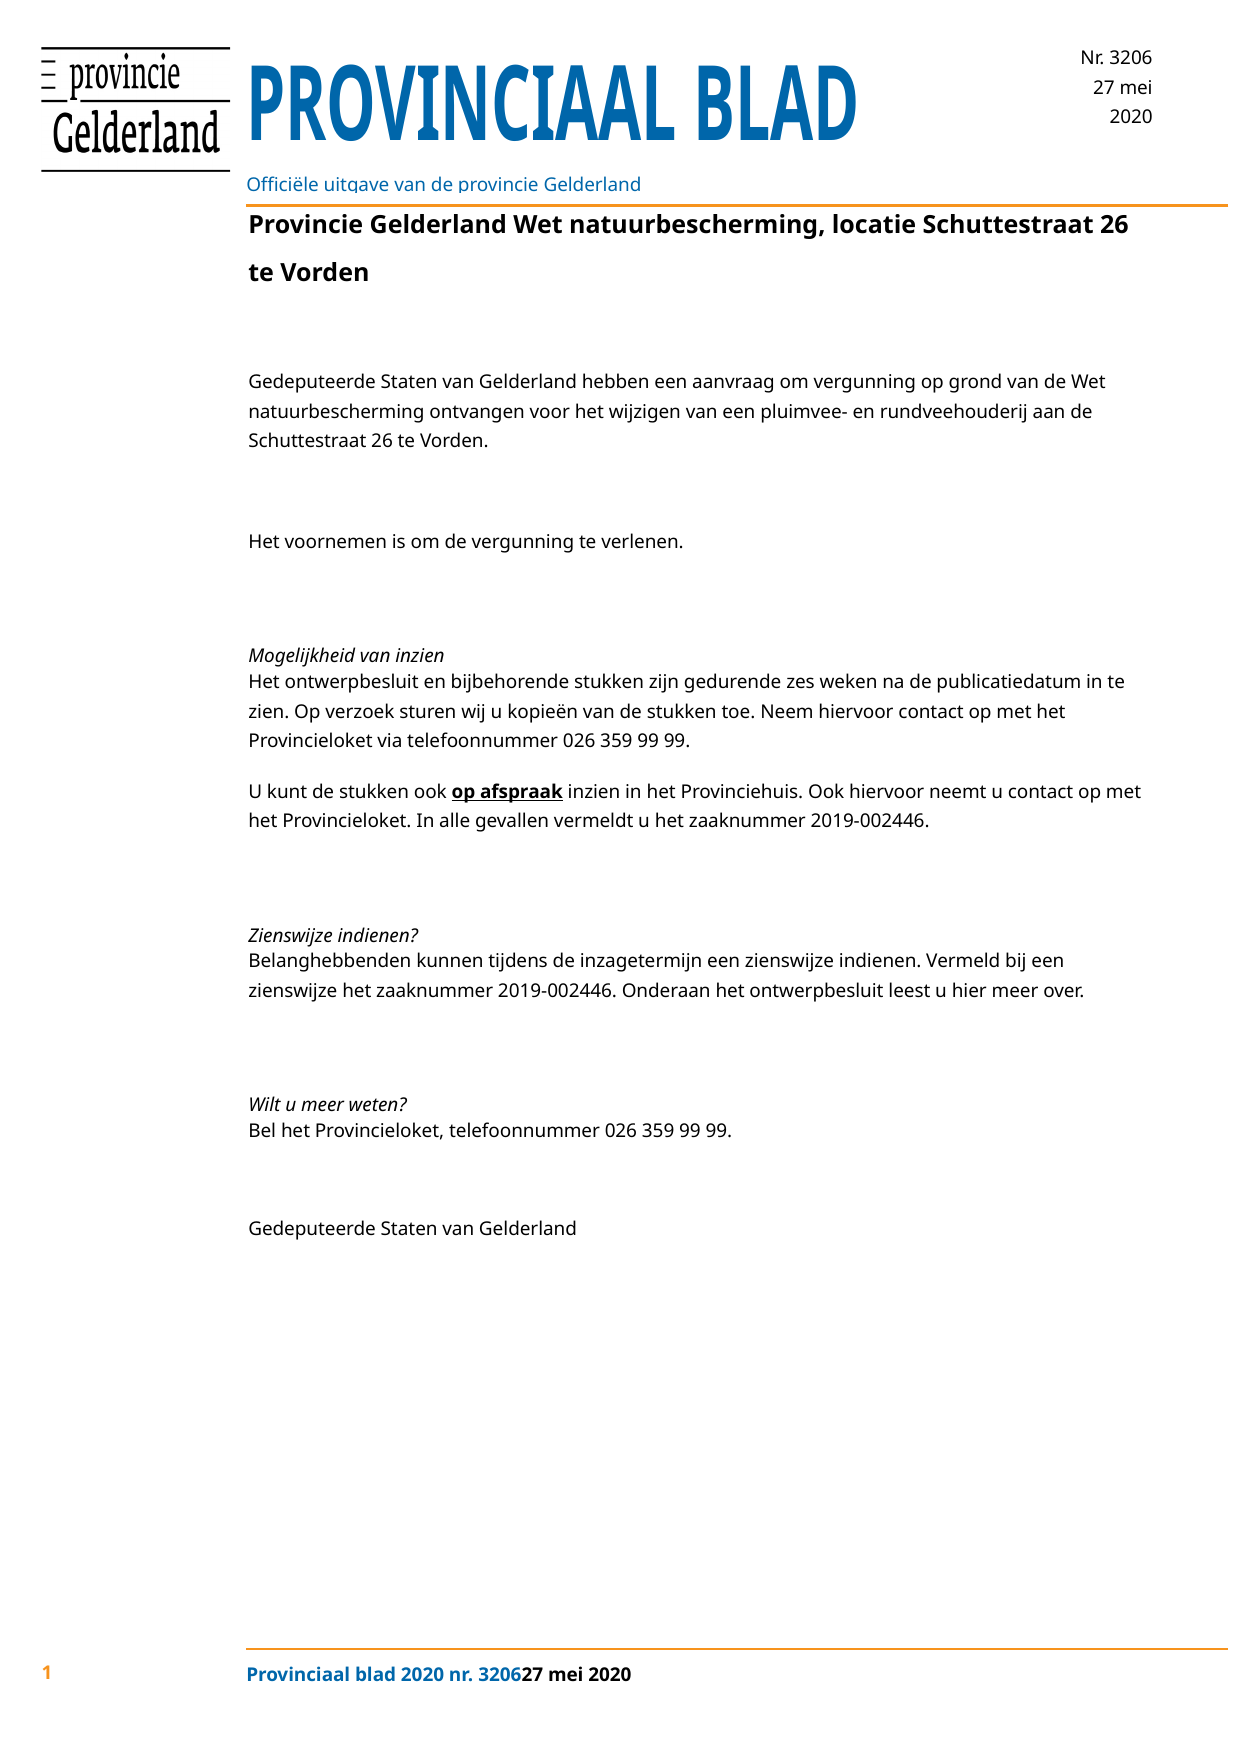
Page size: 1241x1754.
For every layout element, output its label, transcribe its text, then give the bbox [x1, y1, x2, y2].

text Provincie Gelderland Wet natuurbescherming, locatie Schuttestraat 26 te Vorden [248, 207, 1152, 288]
picture [41, 47, 231, 172]
text Belanghebbenden kunnen tijdens de inzagetermijn een zienswijze indienen. Vermeld bij een zienswijze het zaaknummer 2019-002446. Onderaan het ontwerpbesluit leest u hier meer over. [248, 948, 1152, 1003]
text Bel het Provincieloket, telefoonnummer 026 359 99 99. [248, 1117, 1152, 1143]
text Zienswijze indienen? [248, 922, 1152, 948]
text Gedeputeerde Staten van Gelderland hebben een aanvraag om vergunning op grond van de Wet natuurbescherming ontvangen voor het wijzigen van een pluimvee- en rundveehouderij aan de Schuttestraat 26 te Vorden. [248, 368, 1152, 453]
text Gedeputeerde Staten van Gelderland [248, 1216, 1152, 1241]
text Het voornemen is om de vergunning te verlenen. [248, 528, 1152, 554]
text Mogelijkheid van inzien [248, 643, 1152, 668]
text Wilt u meer weten? [248, 1092, 1152, 1117]
text Het ontwerpbesluit en bijbehorende stukken zijn gedurende zes weken na de publicatiedatum in te zien. Op verzoek sturen wij u kopieën van de stukken toe. Neem hiervoor contact op met het Provincieloket via telefoonnummer 026 359 99 99. [248, 668, 1152, 753]
text U kunt de stukken ook op afspraak inzien in het Provinciehuis. Ook hiervoor neemt u contact op met het Provincieloket. In alle gevallen vermeldt u het zaaknummer 2019-002446. [248, 778, 1152, 833]
